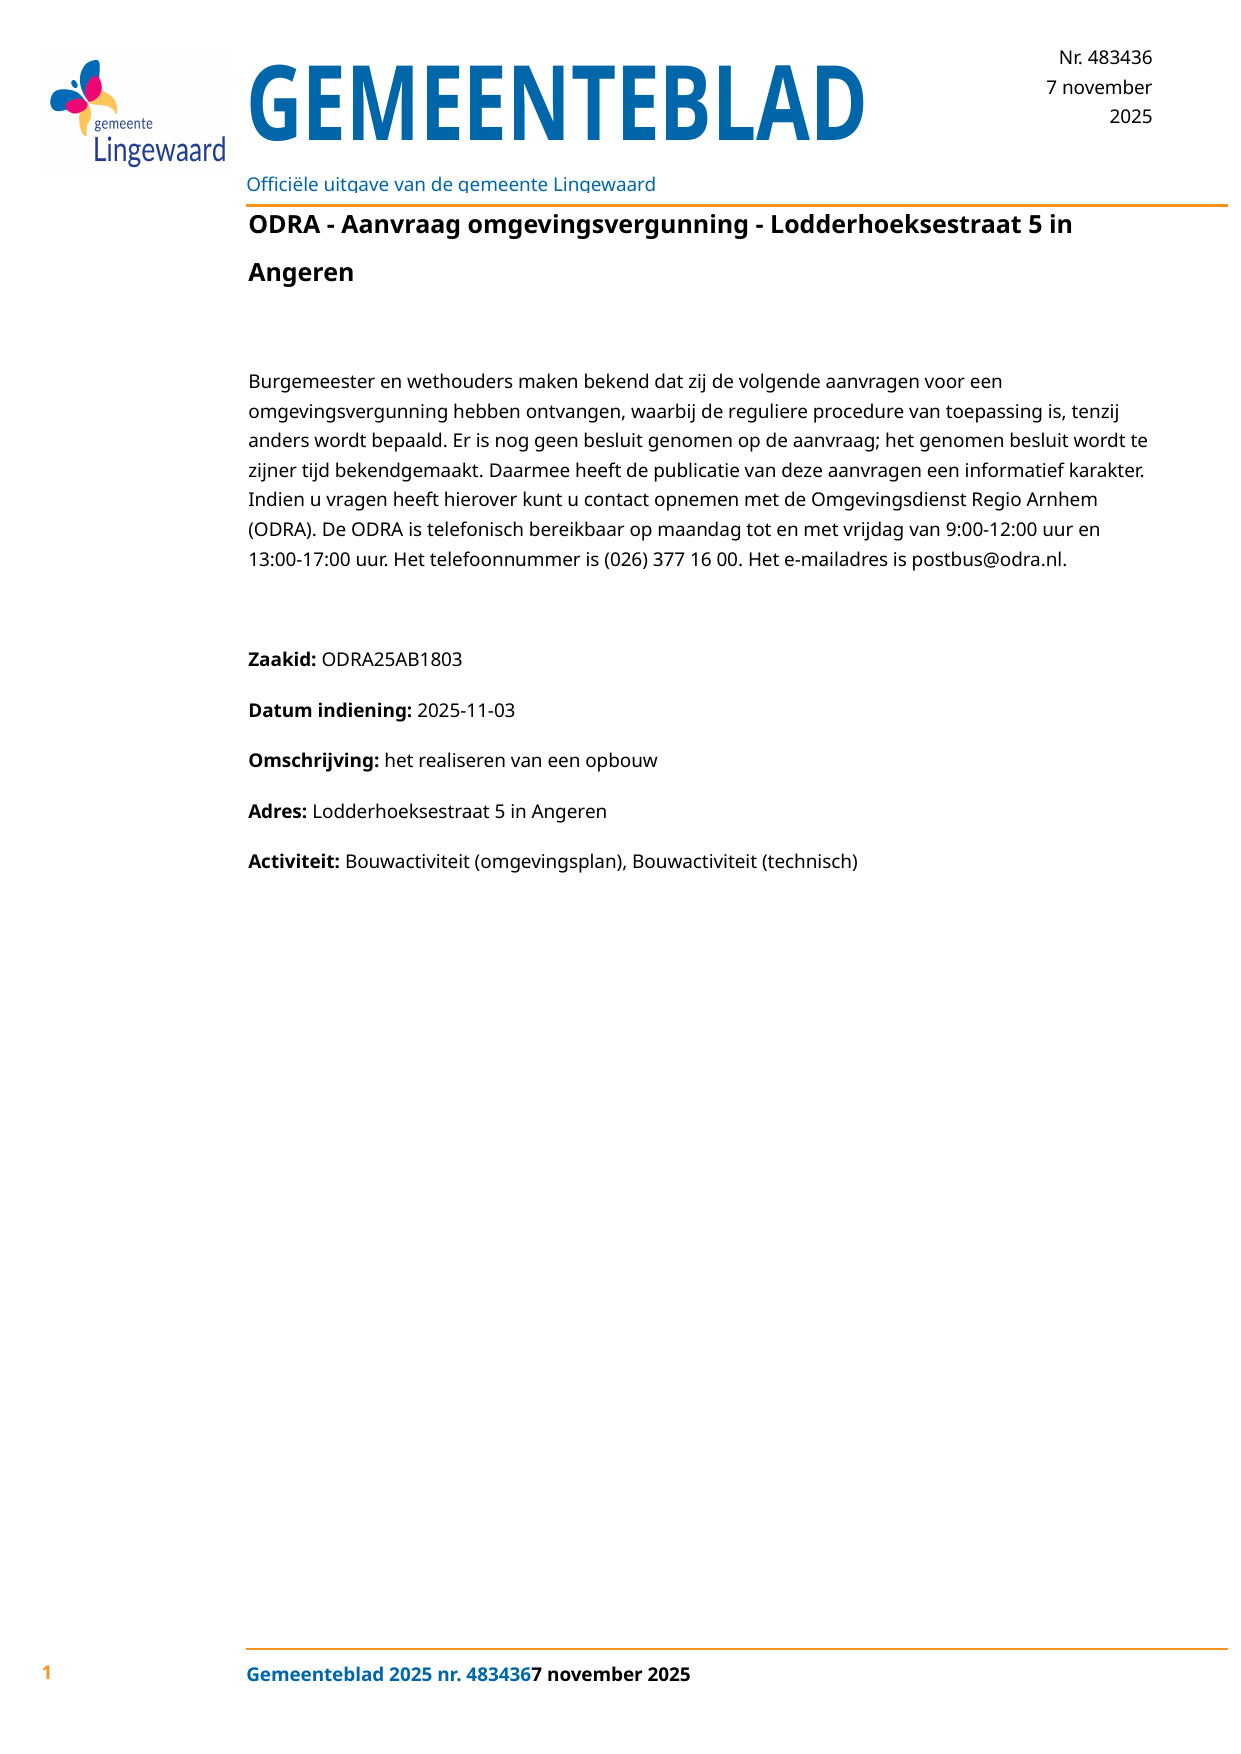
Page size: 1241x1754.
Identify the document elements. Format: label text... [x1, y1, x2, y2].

text Omschrijving: het realiseren van een opbouw [248, 747, 1152, 773]
text Adres: Lodderhoeksestraat 5 in Angeren [248, 798, 1152, 824]
text ODRA - Aanvraag omgevingsvergunning - Lodderhoeksestraat 5 in Angeren [248, 207, 1152, 288]
text Burgemeester en wethouders maken bekend dat zij de volgende aanvragen voor een omgevingsvergunning hebben ontvangen, waarbij de reguliere procedure van toepassing is, tenzij anders wordt bepaald. Er is nog geen besluit genomen op de aanvraag; het genomen besluit wordt te zijner tijd bekendgemaakt. Daarmee heeft de publicatie van deze aanvragen een informatief karakter. Indien u vragen heeft hierover kunt u contact opnemen met de Omgevingsdienst Regio Arnhem (ODRA). De ODRA is telefonisch bereikbaar op maandag tot en met vrijdag van 9:00-12:00 uur en 13:00-17:00 uur. Het telefoonnummer is (026) 377 16 00. Het e-mailadres is postbus@odra.nl. [248, 368, 1152, 572]
text Zaakid: ODRA25AB1803 [248, 647, 1152, 672]
text Activiteit: Bouwactiviteit (omgevingsplan), Bouwactiviteit (technisch) [248, 848, 1152, 874]
picture [41, 47, 231, 172]
text Datum indiening: 2025-11-03 [248, 697, 1152, 723]
